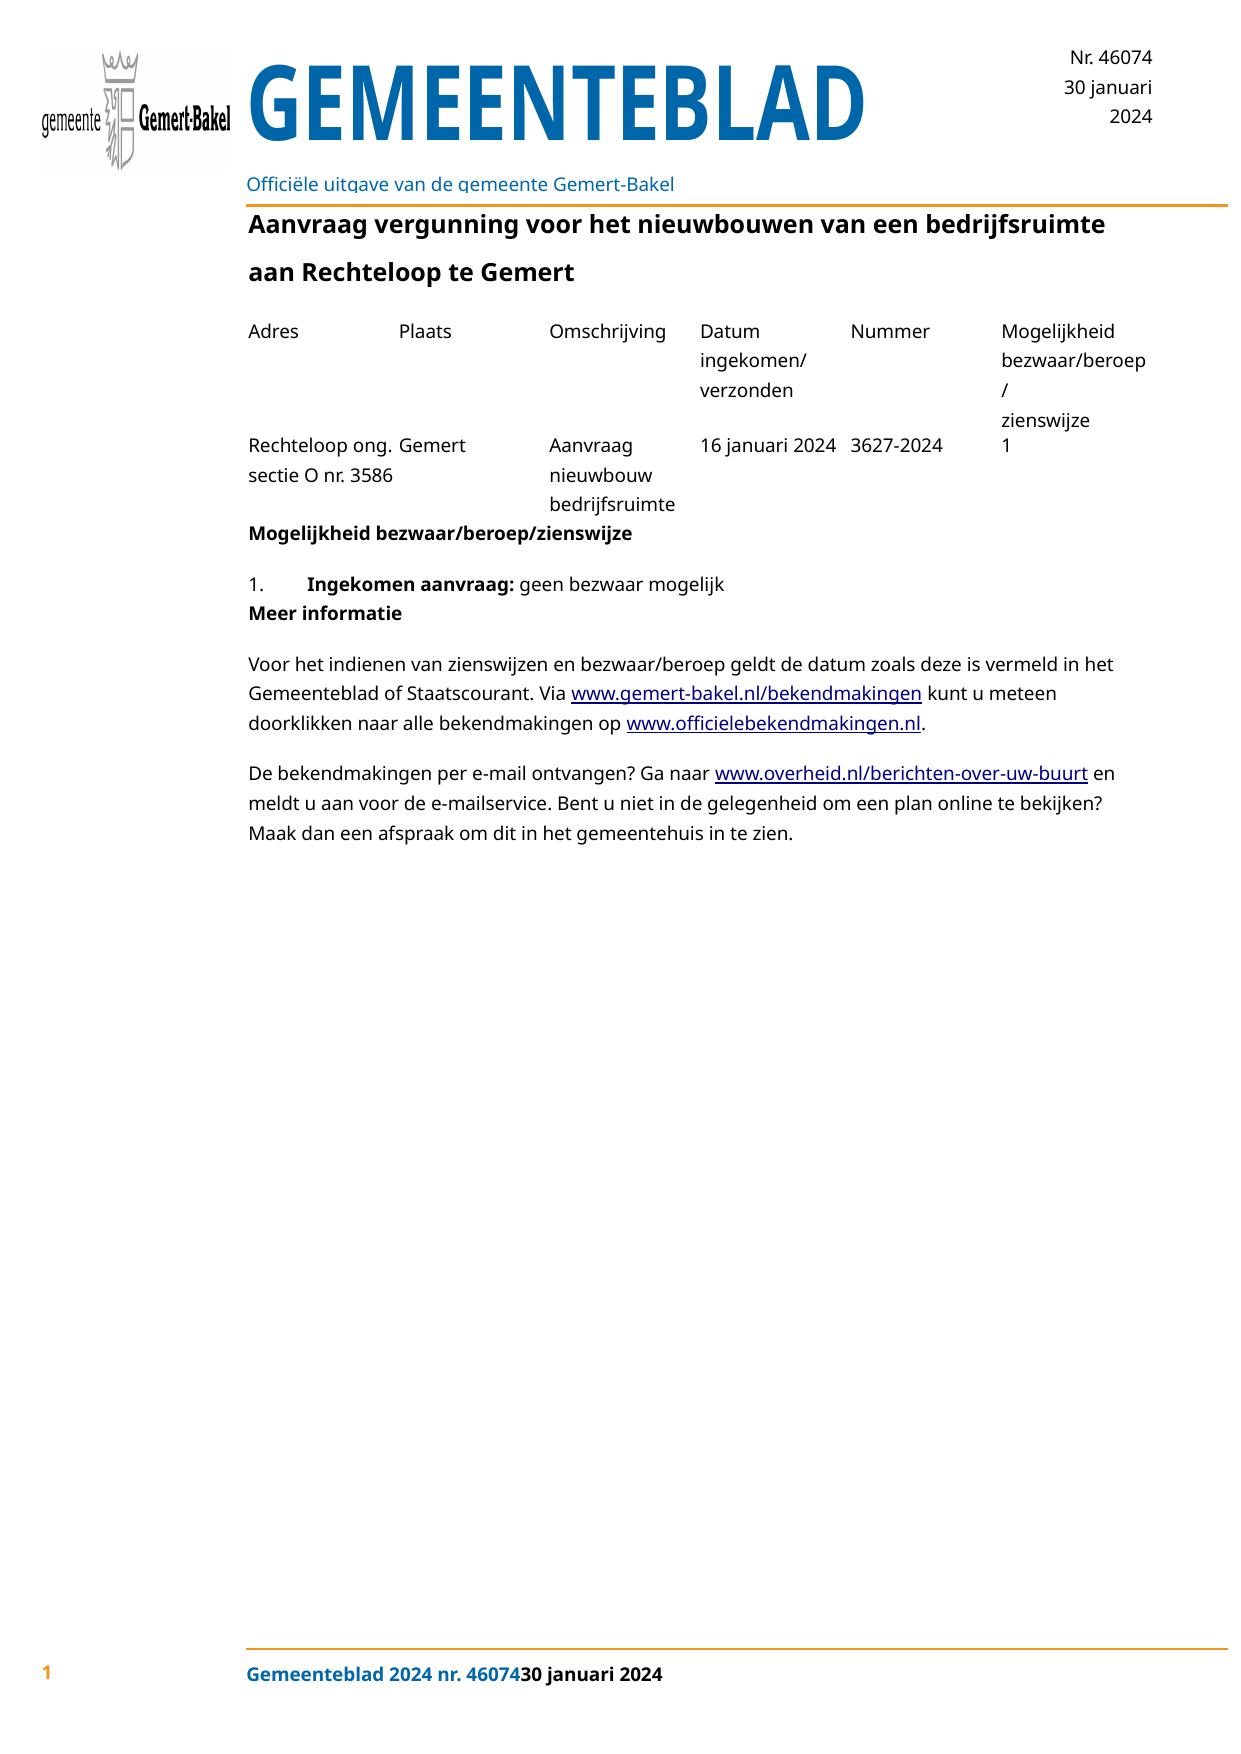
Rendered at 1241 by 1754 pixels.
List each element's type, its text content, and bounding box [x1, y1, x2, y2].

table_cell Aanvraag nieuwbouw bedrijfsruimte [549, 433, 700, 517]
table_header Plaats [399, 318, 549, 432]
table_header Adres [248, 318, 398, 432]
table_cell 16 januari 2024 [700, 433, 850, 517]
table_cell Gemert [399, 433, 549, 517]
text Meer informatie [248, 601, 1152, 626]
text Voor het indienen van zienswijzen en bezwaar/beroep geldt de datum zoals deze is vermeld in het Gemeenteblad of Staatscourant. Via www.gemert-bakel.nl/bekendmakingen kunt u meteen doorklikken naar alle bekendmakingen op www.officielebekendmakingen.nl. [248, 651, 1152, 736]
text Mogelijkheid bezwaar/beroep/zienswijze [248, 521, 1152, 546]
text Aanvraag vergunning voor het nieuwbouwen van een bedrijfsruimte aan Rechteloop te Gemert [248, 207, 1152, 288]
list Ingekomen aanvraag: geen bezwaar mogelijk [248, 571, 1152, 597]
table_header Nummer [850, 318, 1001, 432]
text De bekendmakingen per e-mail ontvangen? Ga naar www.overheid.nl/berichten-over-uw-buurt en meldt u aan voor de e-mailservice. Bent u niet in de gelegenheid om een plan online te bekijken? Maak dan een afspraak om dit in het gemeentehuis in te zien. [248, 761, 1152, 846]
picture [41, 47, 231, 172]
table_header Mogelijkheid bezwaar/beroep/ zienswijze [1001, 318, 1152, 432]
table_header Omschrijving [549, 318, 700, 432]
table_cell 3627-2024 [850, 433, 1001, 517]
table_cell 1 [1001, 433, 1152, 517]
table_cell Rechteloop ong. sectie O nr. 3586 [248, 433, 398, 517]
table_header Datum ingekomen/ verzonden [700, 318, 850, 432]
